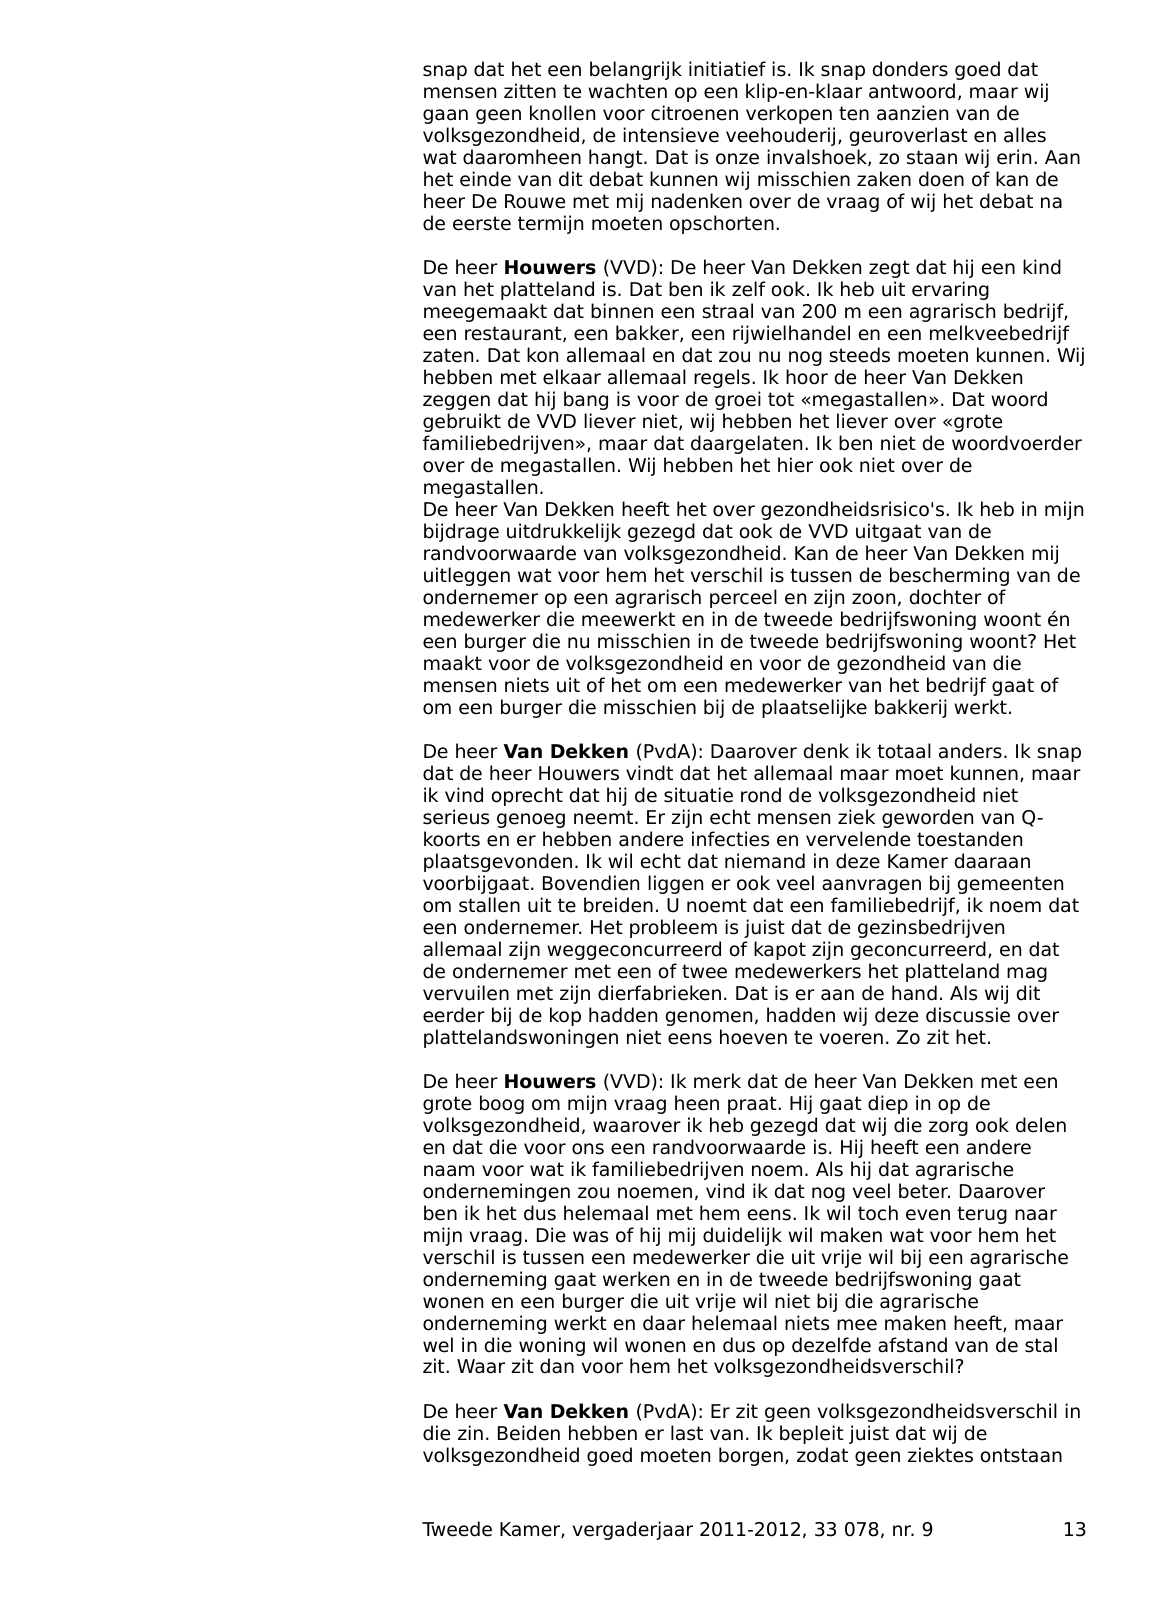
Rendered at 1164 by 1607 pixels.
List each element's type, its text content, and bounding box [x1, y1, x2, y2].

text De heer Houwers (VVD): De heer Van Dekken zegt dat hij een kind van het platteland is. Dat ben ik zelf ook. Ik heb uit ervaring meegemaakt dat binnen een straal van 200 m een agrarisch bedrijf, een restaurant, een bakker, een rijwielhandel en een melkveebedrijf zaten. Dat kon allemaal en dat zou nu nog steeds moeten kunnen. Wij hebben met elkaar allemaal regels. Ik hoor de heer Van Dekken zeggen dat hij bang is voor de groei tot «megastallen». Dat woord gebruikt de VVD liever niet, wij hebben het liever over «grote familiebedrijven», maar dat daargelaten. Ik ben niet de woordvoerder over de megastallen. Wij hebben het hier ook niet over de megastallen. [422, 257, 1087, 499]
text De heer Houwers (VVD): Ik merk dat de heer Van Dekken met een grote boog om mijn vraag heen praat. Hij gaat diep in op de volksgezondheid, waarover ik heb gezegd dat wij die zorg ook delen en dat die voor ons een randvoorwaarde is. Hij heeft een andere naam voor wat ik familiebedrijven noem. Als hij dat agrarische ondernemingen zou noemen, vind ik dat nog veel beter. Daarover ben ik het dus helemaal met hem eens. Ik wil toch even terug naar mijn vraag. Die was of hij mij duidelijk wil maken wat voor hem het verschil is tussen een medewerker die uit vrije wil bij een agrarische onderneming gaat werken en in de tweede bedrijfswoning gaat wonen en een burger die uit vrije wil niet bij die agrarische onderneming werkt en daar helemaal niets mee maken heeft, maar wel in die woning wil wonen en dus op dezelfde afstand van de stal zit. Waar zit dan voor hem het volksgezondheidsverschil? [422, 1071, 1087, 1378]
text De heer Van Dekken (PvdA): Er zit geen volksgezondheidsverschil in die zin. Beiden hebben er last van. Ik bepleit juist dat wij de volksgezondheid goed moeten borgen, zodat geen ziektes ontstaan [422, 1401, 1087, 1467]
text De heer Van Dekken (PvdA): Daarover denk ik totaal anders. Ik snap dat de heer Houwers vindt dat het allemaal maar moet kunnen, maar ik vind oprecht dat hij de situatie rond de volksgezondheid niet serieus genoeg neemt. Er zijn echt mensen ziek geworden van Q-koorts en er hebben andere infecties en vervelende toestanden plaatsgevonden. Ik wil echt dat niemand in deze Kamer daaraan voorbijgaat. Bovendien liggen er ook veel aanvragen bij gemeenten om stallen uit te breiden. U noemt dat een familiebedrijf, ik noem dat een ondernemer. Het probleem is juist dat de gezinsbedrijven allemaal zijn weggeconcurreerd of kapot zijn geconcurreerd, en dat de ondernemer met een of twee medewerkers het platteland mag vervuilen met zijn dierfabrieken. Dat is er aan de hand. Als wij dit eerder bij de kop hadden genomen, hadden wij deze discussie over plattelandswoningen niet eens hoeven te voeren. Zo zit het. [422, 741, 1087, 1048]
text De heer Van Dekken heeft het over gezondheidsrisico's. Ik heb in mijn bijdrage uitdrukkelijk gezegd dat ook de VVD uitgaat van de randvoorwaarde van volksgezondheid. Kan de heer Van Dekken mij uitleggen wat voor hem het verschil is tussen de bescherming van de ondernemer op een agrarisch perceel en zijn zoon, dochter of medewerker die meewerkt en in de tweede bedrijfswoning woont én een burger die nu misschien in de tweede bedrijfswoning woont? Het maakt voor de volksgezondheid en voor de gezondheid van die mensen niets uit of het om een medewerker van het bedrijf gaat of om een burger die misschien bij de plaatselijke bakkerij werkt. [422, 499, 1087, 719]
text snap dat het een belangrijk initiatief is. Ik snap donders goed dat mensen zitten te wachten op een klip-en-klaar antwoord, maar wij gaan geen knollen voor citroenen verkopen ten aanzien van de volksgezondheid, de intensieve veehouderij, geuroverlast en alles wat daaromheen hangt. Dat is onze invalshoek, zo staan wij erin. Aan het einde van dit debat kunnen wij misschien zaken doen of kan de heer De Rouwe met mij nadenken over de vraag of wij het debat na de eerste termijn moeten opschorten. [422, 59, 1087, 235]
